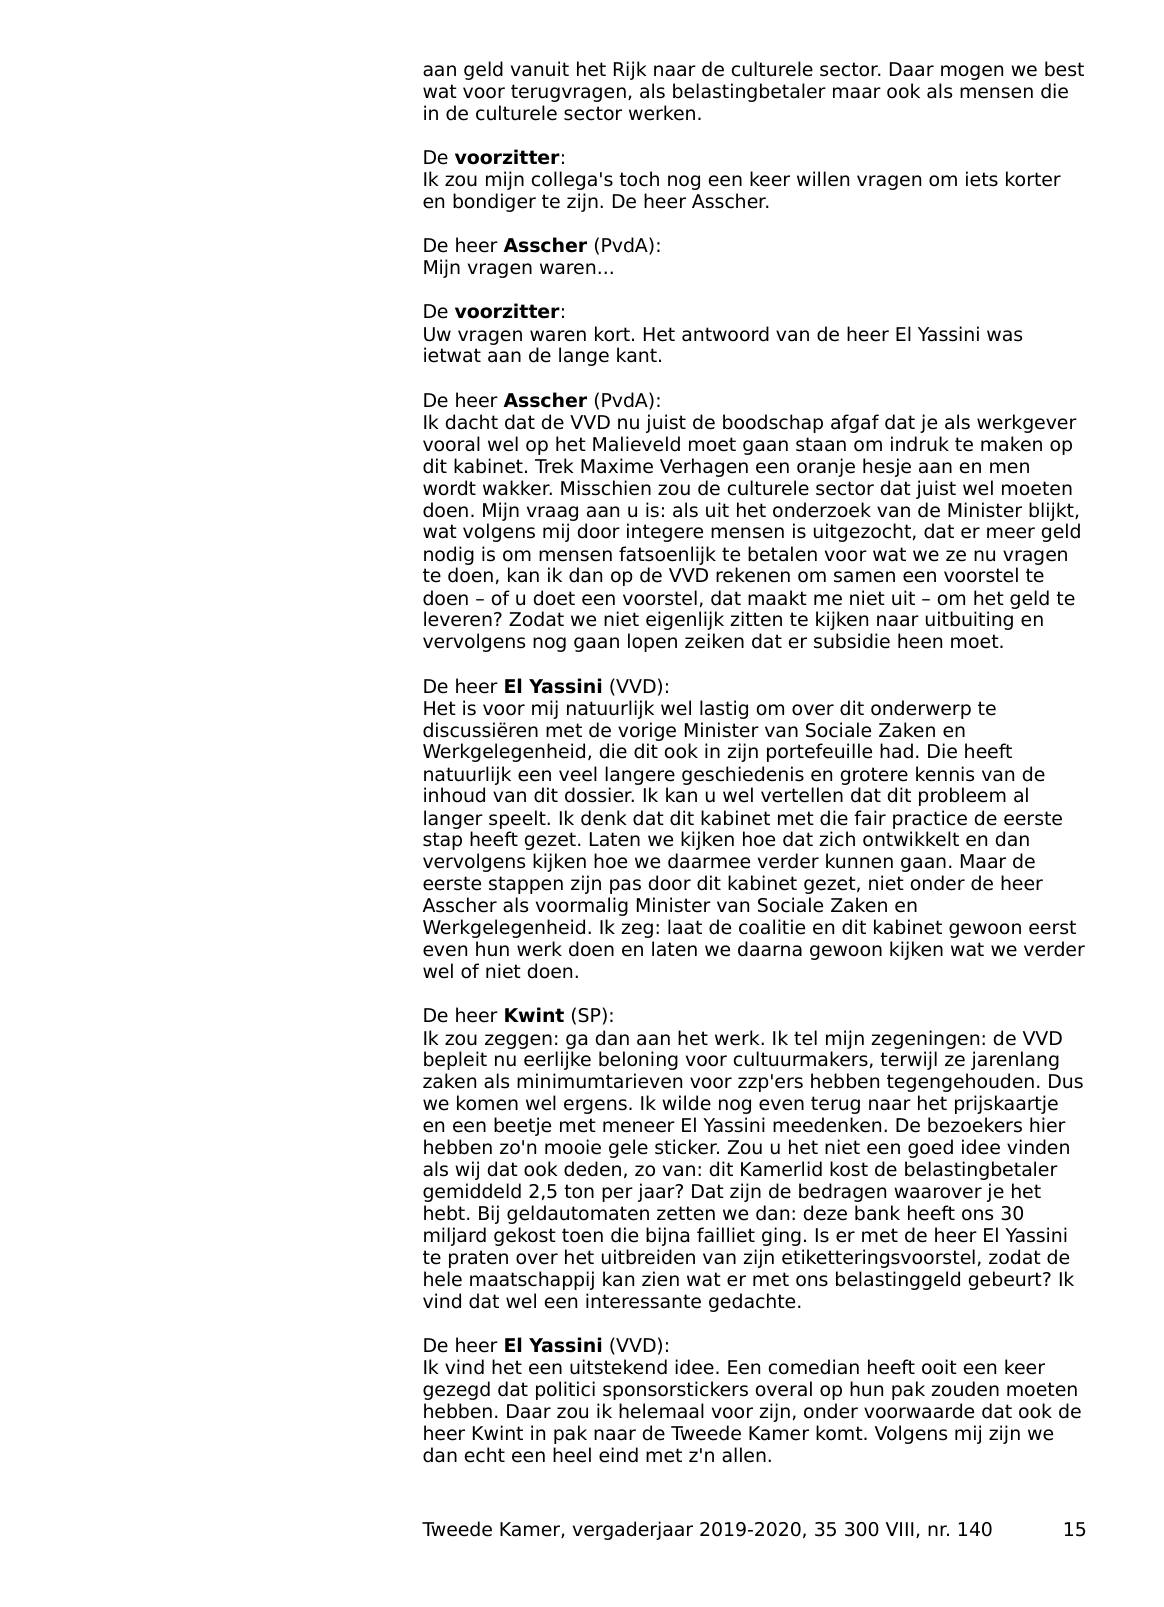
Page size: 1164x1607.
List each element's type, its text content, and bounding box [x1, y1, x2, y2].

text Ik dacht dat de VVD nu juist de boodschap afgaf dat je als werkgever vooral wel op het Malieveld moet gaan staan om indruk te maken op dit kabinet. Trek Maxime Verhagen een oranje hesje aan en men wordt wakker. Misschien zou de culturele sector dat juist wel moeten doen. Mijn vraag aan u is: als uit het onderzoek van de Minister blijkt, wat volgens mij door integere mensen is uitgezocht, dat er meer geld nodig is om mensen fatsoenlijk te betalen voor wat we ze nu vragen te doen, kan ik dan op de VVD rekenen om samen een voorstel te doen – of u doet een voorstel, dat maakt me niet uit – om het geld te leveren? Zodat we niet eigenlijk zitten te kijken naar uitbuiting en vervolgens nog gaan lopen zeiken dat er subsidie heen moet. [422, 412, 1087, 653]
text Het is voor mij natuurlijk wel lastig om over dit onderwerp te discussiëren met de vorige Minister van Sociale Zaken en Werkgelegenheid, die dit ook in zijn portefeuille had. Die heeft natuurlijk een veel langere geschiedenis en grotere kennis van de inhoud van dit dossier. Ik kan u wel vertellen dat dit probleem al langer speelt. Ik denk dat dit kabinet met die fair practice de eerste stap heeft gezet. Laten we kijken hoe dat zich ontwikkelt en dan vervolgens kijken hoe we daarmee verder kunnen gaan. Maar de eerste stappen zijn pas door dit kabinet gezet, niet onder de heer Asscher als voormalig Minister van Sociale Zaken en Werkgelegenheid. Ik zeg: laat de coalitie en dit kabinet gewoon eerst even hun werk doen en laten we daarna gewoon kijken wat we verder wel of niet doen. [422, 697, 1087, 983]
text Ik zou zeggen: ga dan aan het werk. Ik tel mijn zegeningen: de VVD bepleit nu eerlijke beloning voor cultuurmakers, terwijl ze jarenlang zaken als minimumtarieven voor zzp'ers hebben tegengehouden. Dus we komen wel ergens. Ik wilde nog even terug naar het prijskaartje en een beetje met meneer El Yassini meedenken. De bezoekers hier hebben zo'n mooie gele sticker. Zou u het niet een goed idee vinden als wij dat ook deden, zo van: dit Kamerlid kost de belastingbetaler gemiddeld 2,5 ton per jaar? Dat zijn de bedragen waarover je het hebt. Bij geldautomaten zetten we dan: deze bank heeft ons 30 miljard gekost toen die bijna failliet ging. Is er met de heer El Yassini te praten over het uitbreiden van zijn etiketteringsvoorstel, zodat de hele maatschappij kan zien wat er met ons belastinggeld gebeurt? Ik vind dat wel een interessante gedachte. [422, 1027, 1087, 1313]
text De heer El Yassini (VVD): [422, 676, 1087, 697]
text De heer Asscher (PvdA): [422, 389, 1087, 412]
text De voorzitter: [422, 301, 1087, 323]
text Ik zou mijn collega's toch nog een keer willen vragen om iets korter en bondiger te zijn. De heer Asscher. [422, 169, 1087, 213]
text De heer Asscher (PvdA): [422, 235, 1087, 257]
text Uw vragen waren kort. Het antwoord van de heer El Yassini was ietwat aan de lange kant. [422, 323, 1087, 367]
text De heer El Yassini (VVD): [422, 1335, 1087, 1357]
text Mijn vragen waren... [422, 257, 1087, 279]
text Ik vind het een uitstekend idee. Een comedian heeft ooit een keer gezegd dat politici sponsorstickers overal op hun pak zouden moeten hebben. Daar zou ik helemaal voor zijn, onder voorwaarde dat ook de heer Kwint in pak naar de Tweede Kamer komt. Volgens mij zijn we dan echt een heel eind met z'n allen. [422, 1357, 1087, 1467]
text De voorzitter: [422, 147, 1087, 169]
text aan geld vanuit het Rijk naar de culturele sector. Daar mogen we best wat voor terugvragen, als belastingbetaler maar ook als mensen die in de culturele sector werken. [422, 59, 1087, 125]
text De heer Kwint (SP): [422, 1005, 1087, 1027]
